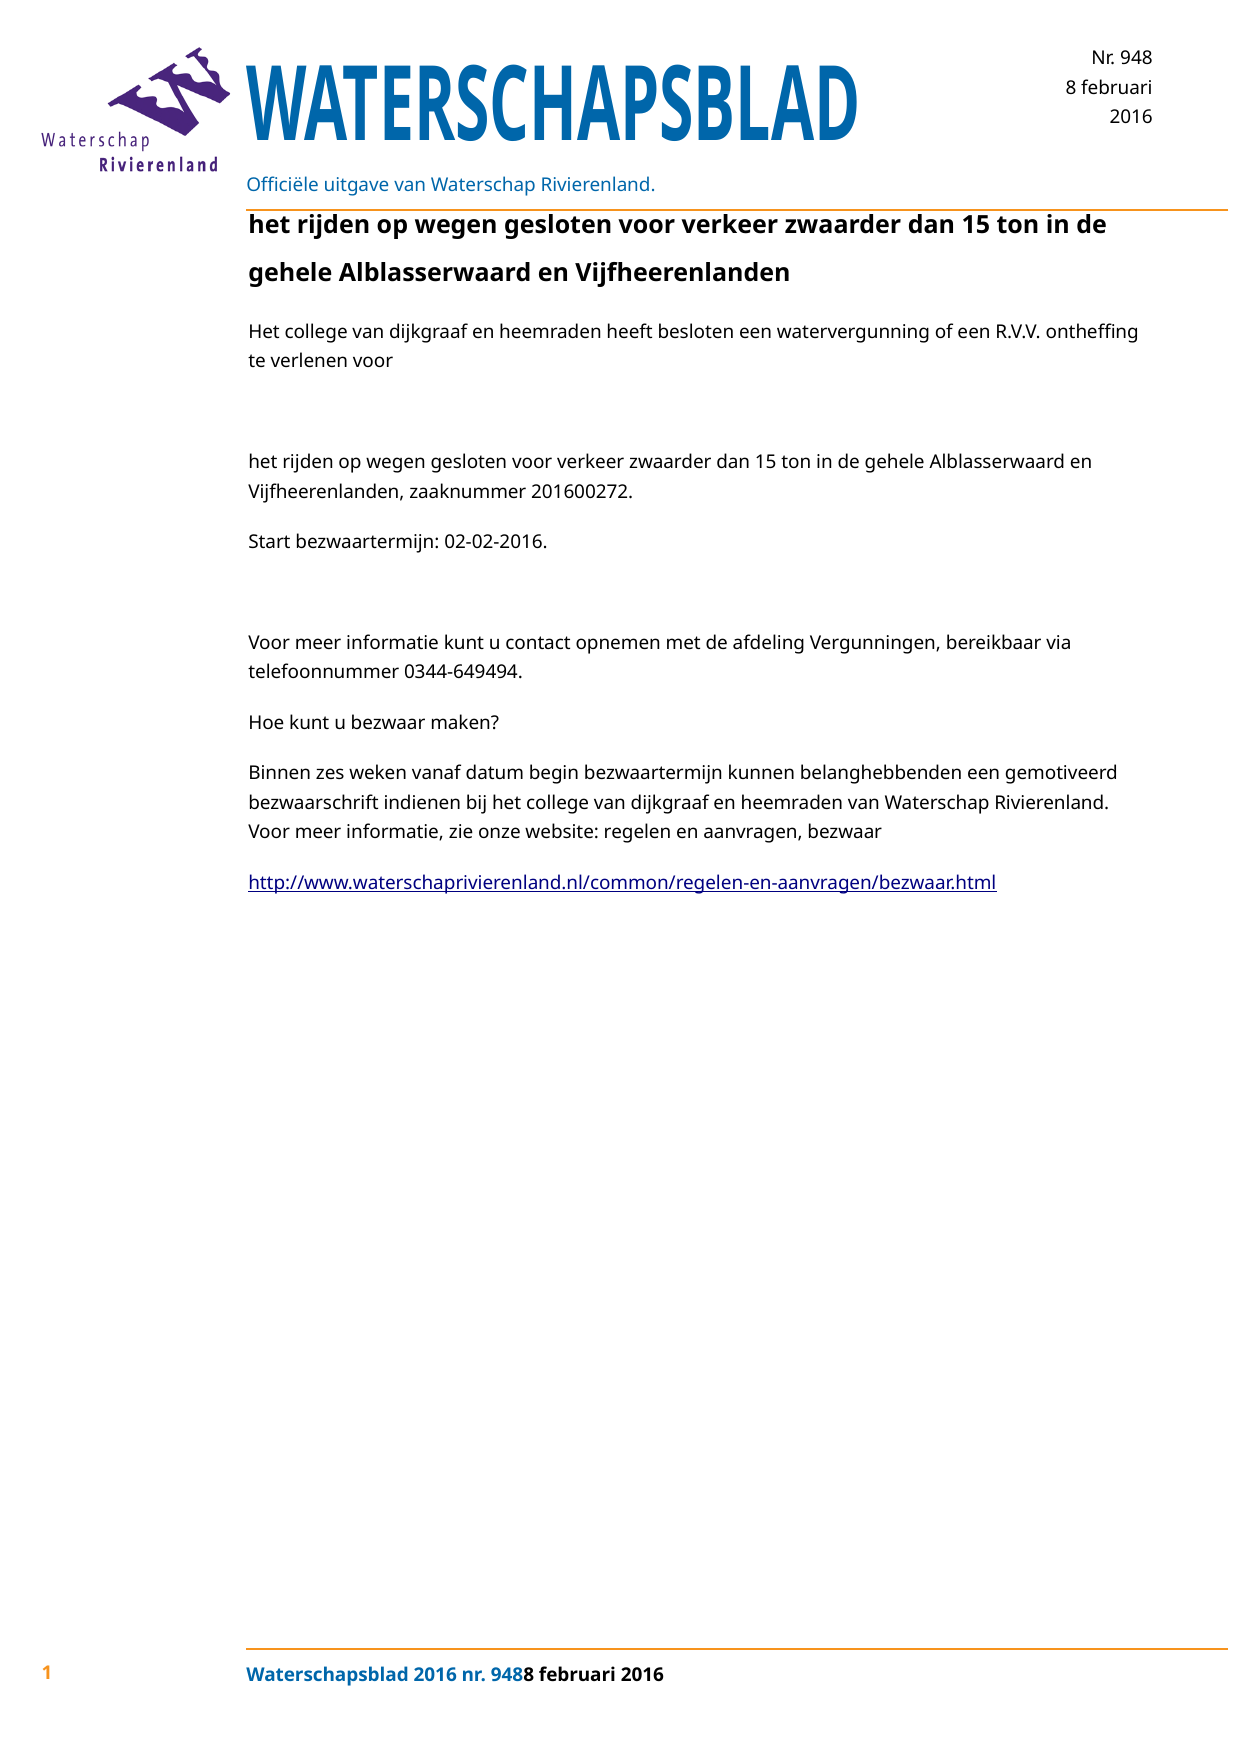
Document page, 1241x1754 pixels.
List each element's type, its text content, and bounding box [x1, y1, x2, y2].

text Voor meer informatie kunt u contact opnemen met de afdeling Vergunningen, bereikbaar via telefoonnummer 0344-649494. [248, 629, 1152, 684]
text http://www.waterschaprivierenland.nl/common/regelen-en-aanvragen/bezwaar.html [248, 869, 1152, 895]
text Binnen zes weken vanaf datum begin bezwaartermijn kunnen belanghebbenden een gemotiveerd bezwaarschrift indienen bij het college van dijkgraaf en heemraden van Waterschap Rivierenland. Voor meer informatie, zie onze website: regelen en aanvragen, bezwaar [248, 759, 1152, 844]
text Het college van dijkgraaf en heemraden heeft besloten een watervergunning of een R.V.V. ontheffing te verlenen voor [248, 318, 1152, 373]
text Hoe kunt u bezwaar maken? [248, 709, 1152, 735]
text Start bezwaartermijn: 02-02-2016. [248, 528, 1152, 554]
picture [41, 47, 231, 172]
text het rijden op wegen gesloten voor verkeer zwaarder dan 15 ton in de gehele Alblasserwaard en Vijfheerenlanden [248, 211, 1152, 288]
text het rijden op wegen gesloten voor verkeer zwaarder dan 15 ton in de gehele Alblasserwaard en Vijfheerenlanden, zaaknummer 201600272. [248, 448, 1152, 504]
